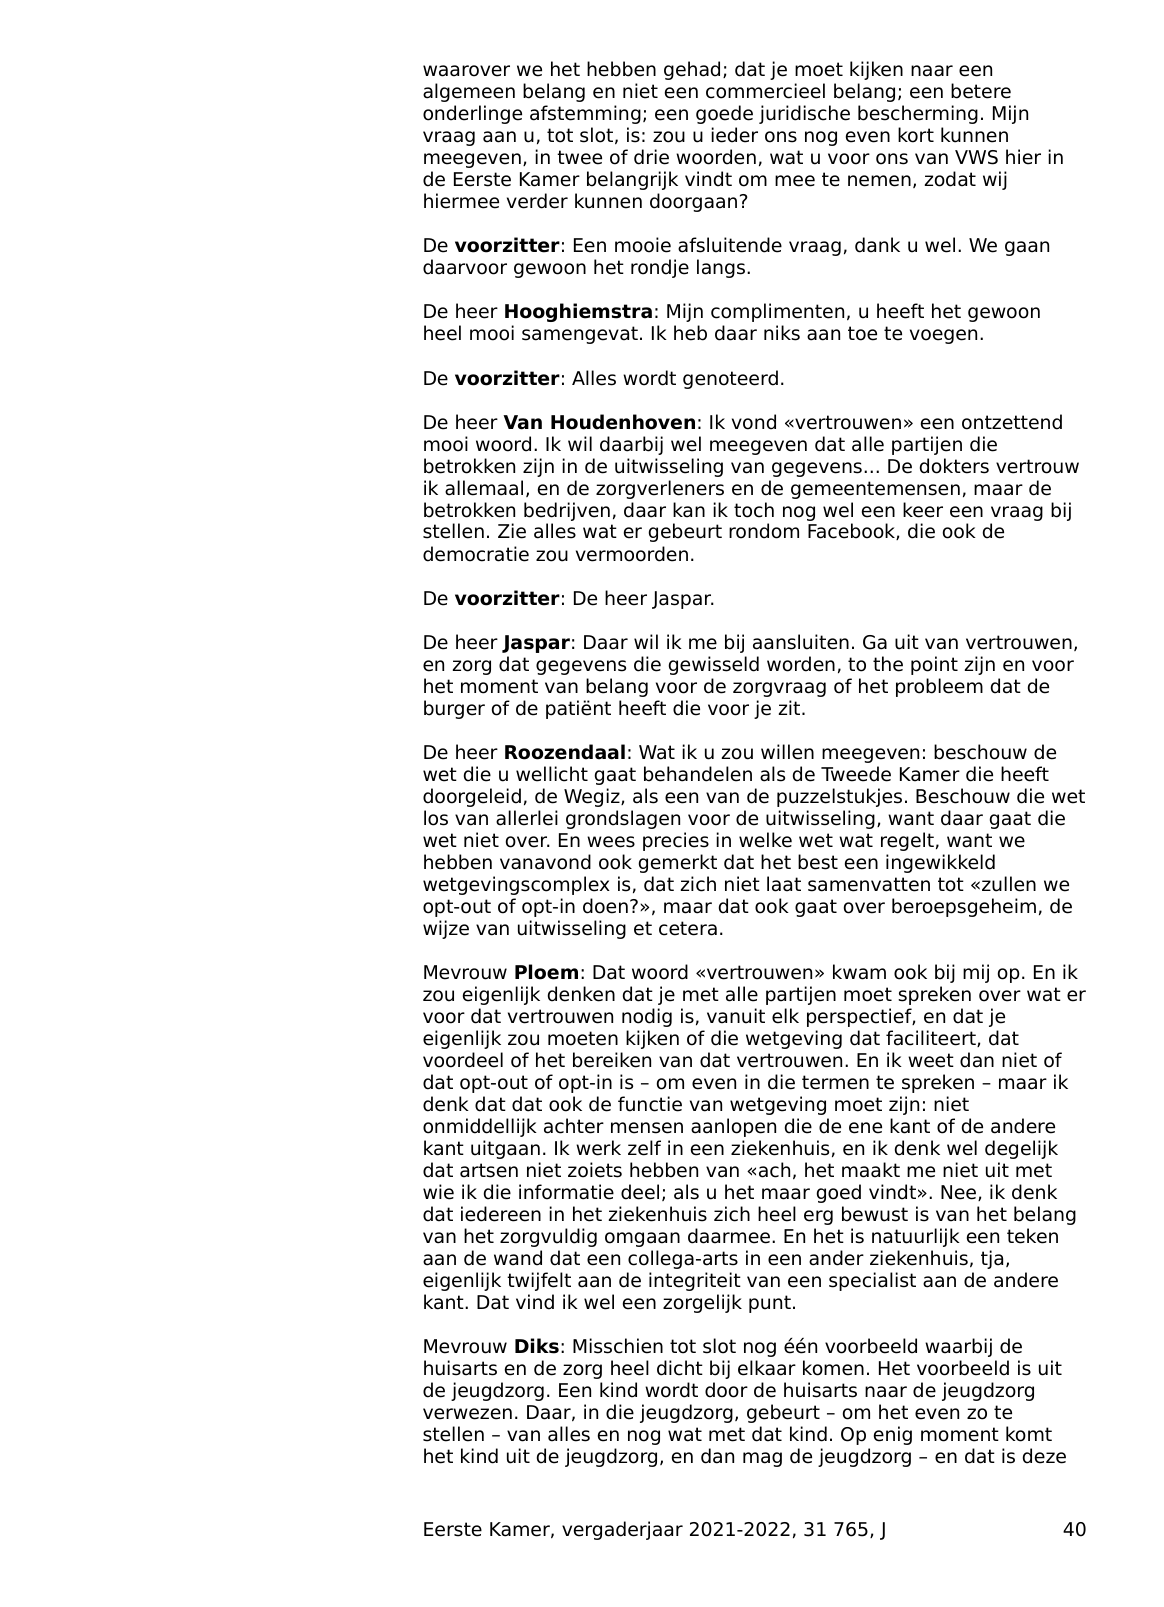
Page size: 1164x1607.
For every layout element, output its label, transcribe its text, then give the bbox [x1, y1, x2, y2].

text Mevrouw Ploem: Dat woord «vertrouwen» kwam ook bij mij op. En ik zou eigenlijk denken dat je met alle partijen moet spreken over wat er voor dat vertrouwen nodig is, vanuit elk perspectief, en dat je eigenlijk zou moeten kijken of die wetgeving dat faciliteert, dat voordeel of het bereiken van dat vertrouwen. En ik weet dan niet of dat opt-out of opt-in is – om even in die termen te spreken – maar ik denk dat dat ook de functie van wetgeving moet zijn: niet onmiddellijk achter mensen aanlopen die de ene kant of de andere kant uitgaan. Ik werk zelf in een ziekenhuis, en ik denk wel degelijk dat artsen niet zoiets hebben van «ach, het maakt me niet uit met wie ik die informatie deel; als u het maar goed vindt». Nee, ik denk dat iedereen in het ziekenhuis zich heel erg bewust is van het belang van het zorgvuldig omgaan daarmee. En het is natuurlijk een teken aan de wand dat een collega-arts in een ander ziekenhuis, tja, eigenlijk twijfelt aan de integriteit van een specialist aan de andere kant. Dat vind ik wel een zorgelijk punt. [422, 962, 1087, 1313]
text De voorzitter: Een mooie afsluitende vraag, dank u wel. We gaan daarvoor gewoon het rondje langs. [422, 235, 1087, 279]
text De heer Jaspar: Daar wil ik me bij aansluiten. Ga uit van vertrouwen, en zorg dat gegevens die gewisseld worden, to the point zijn en voor het moment van belang voor de zorgvraag of het probleem dat de burger of de patiënt heeft die voor je zit. [422, 632, 1087, 720]
text Mevrouw Diks: Misschien tot slot nog één voorbeeld waarbij de huisarts en de zorg heel dicht bij elkaar komen. Het voorbeeld is uit de jeugdzorg. Een kind wordt door de huisarts naar de jeugdzorg verwezen. Daar, in die jeugdzorg, gebeurt – om het even zo te stellen – van alles en nog wat met dat kind. Op enig moment komt het kind uit de jeugdzorg, en dan mag de jeugdzorg – en dat is deze [422, 1336, 1087, 1468]
text De voorzitter: Alles wordt genoteerd. [422, 367, 1087, 389]
text De heer Van Houdenhoven: Ik vond «vertrouwen» een ontzettend mooi woord. Ik wil daarbij wel meegeven dat alle partijen die betrokken zijn in de uitwisseling van gegevens... De dokters vertrouw ik allemaal, en de zorgverleners en de gemeentemensen, maar de betrokken bedrijven, daar kan ik toch nog wel een keer een vraag bij stellen. Zie alles wat er gebeurt rondom Facebook, die ook de democratie zou vermoorden. [422, 412, 1087, 565]
text waarover we het hebben gehad; dat je moet kijken naar een algemeen belang en niet een commercieel belang; een betere onderlinge afstemming; een goede juridische bescherming. Mijn vraag aan u, tot slot, is: zou u ieder ons nog even kort kunnen meegeven, in twee of drie woorden, wat u voor ons van VWS hier in de Eerste Kamer belangrijk vindt om mee te nemen, zodat wij hiermee verder kunnen doorgaan? [422, 59, 1087, 213]
text De heer Roozendaal: Wat ik u zou willen meegeven: beschouw de wet die u wellicht gaat behandelen als de Tweede Kamer die heeft doorgeleid, de Wegiz, als een van de puzzelstukjes. Beschouw die wet los van allerlei grondslagen voor de uitwisseling, want daar gaat die wet niet over. En wees precies in welke wet wat regelt, want we hebben vanavond ook gemerkt dat het best een ingewikkeld wetgevingscomplex is, dat zich niet laat samenvatten tot «zullen we opt-out of opt-in doen?», maar dat ook gaat over beroepsgeheim, de wijze van uitwisseling et cetera. [422, 742, 1087, 940]
text De heer Hooghiemstra: Mijn complimenten, u heeft het gewoon heel mooi samengevat. Ik heb daar niks aan toe te voegen. [422, 301, 1087, 345]
text De voorzitter: De heer Jaspar. [422, 588, 1087, 609]
